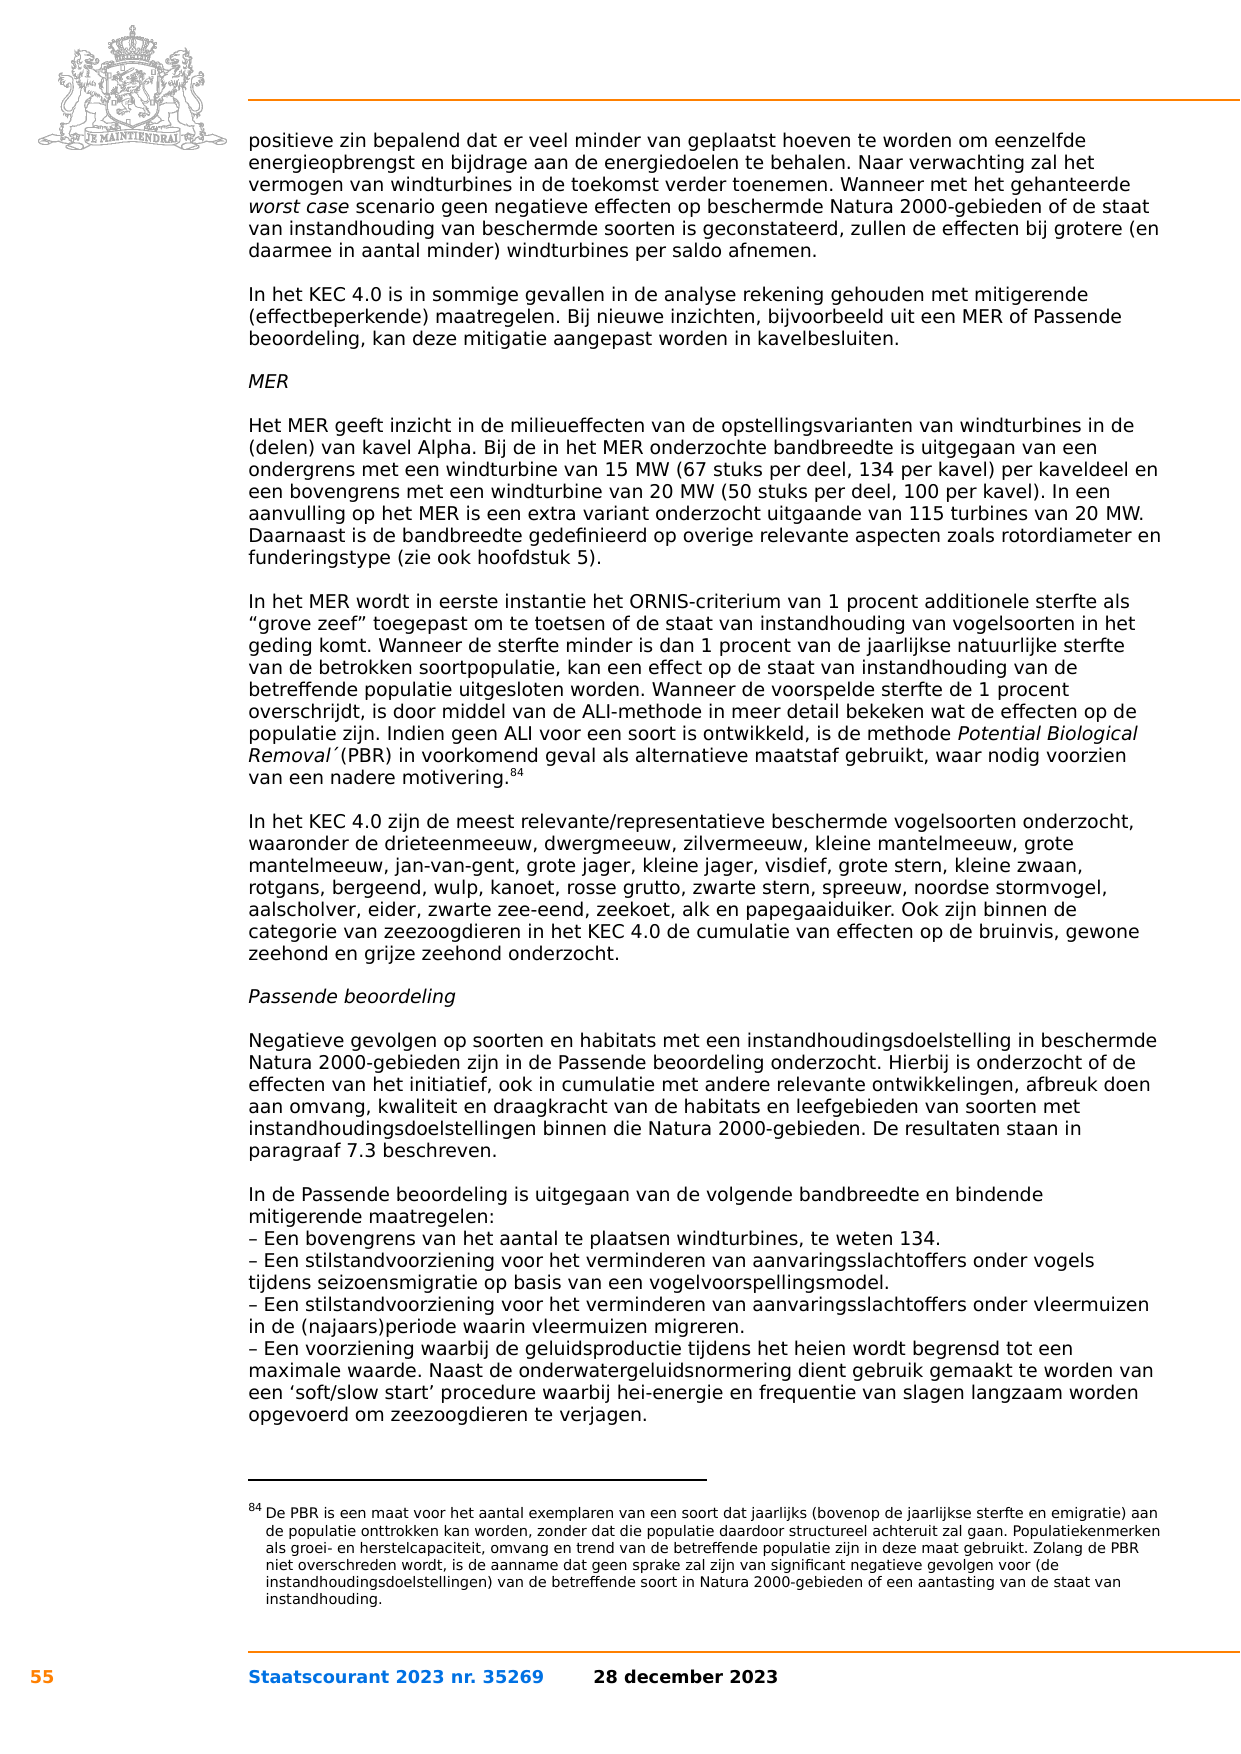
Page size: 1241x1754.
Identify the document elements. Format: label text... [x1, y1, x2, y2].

text In de Passende beoordeling is uitgegaan van de volgende bandbreedte en bindende mitigerende maatregelen: [248, 1184, 1163, 1228]
text In het KEC 4.0 is in sommige gevallen in de analyse rekening gehouden met mitigerende (effectbeperkende) maatregelen. Bij nieuwe inzichten, bijvoorbeeld uit een MER of Passende beoordeling, kan deze mitigatie aangepast worden in kavelbesluiten. [248, 284, 1163, 349]
picture [38, 25, 227, 150]
text – Een stilstandvoorziening voor het verminderen van aanvaringsslachtoffers onder vogels tijdens seizoensmigratie op basis van een vogelvoorspellingsmodel. [248, 1250, 1163, 1294]
text In het KEC 4.0 zijn de meest relevante/representatieve beschermde vogelsoorten onderzocht, waaronder de drieteenmeeuw, dwergmeeuw, zilvermeeuw, kleine mantelmeeuw, grote mantelmeeuw, jan-van-gent, grote jager, kleine jager, visdief, grote stern, kleine zwaan, rotgans, bergeend, wulp, kanoet, rosse grutto, zwarte stern, spreeuw, noordse stormvogel, aalscholver, eider, zwarte zee-eend, zeekoet, alk en papegaaiduiker. Ook zijn binnen de categorie van zeezoogdieren in het KEC 4.0 de cumulatie van effecten op de bruinvis, gewone zeehond en grijze zeehond onderzocht. [248, 811, 1163, 964]
text Negatieve gevolgen op soorten en habitats met een instandhoudingsdoelstelling in beschermde Natura 2000-gebieden zijn in de Passende beoordeling onderzocht. Hierbij is onderzocht of de effecten van het initiatief, ook in cumulatie met andere relevante ontwikkelingen, afbreuk doen aan omvang, kwaliteit en draagkracht van de habitats en leefgebieden van soorten met instandhoudingsdoelstellingen binnen die Natura 2000-gebieden. De resultaten staan in paragraaf 7.3 beschreven. [248, 1030, 1163, 1162]
text – Een stilstandvoorziening voor het verminderen van aanvaringsslachtoffers onder vleermuizen in de (najaars)periode waarin vleermuizen migreren. [248, 1294, 1163, 1338]
text Het MER geeft inzicht in de milieueffecten van de opstellingsvarianten van windturbines in de (delen) van kavel Alpha. Bij de in het MER onderzochte bandbreedte is uitgegaan van een ondergrens met een windturbine van 15 MW (67 stuks per deel, 134 per kavel) per kaveldeel en een bovengrens met een windturbine van 20 MW (50 stuks per deel, 100 per kavel). In een aanvulling op het MER is een extra variant onderzocht uitgaande van 115 turbines van 20 MW. Daarnaast is de bandbreedte gedefinieerd op overige relevante aspecten zoals rotordiameter en funderingstype (zie ook hoofdstuk 5). [248, 415, 1163, 569]
text positieve zin bepalend dat er veel minder van geplaatst hoeven te worden om eenzelfde energieopbrengst en bijdrage aan de energiedoelen te behalen. Naar verwachting zal het vermogen van windturbines in de toekomst verder toenemen. Wanneer met het gehanteerde worst case scenario geen negatieve effecten op beschermde Natura 2000-gebieden of de staat van instandhouding van beschermde soorten is geconstateerd, zullen de effecten bij grotere (en daarmee in aantal minder) windturbines per saldo afnemen. [248, 130, 1163, 262]
text – Een voorziening waarbij de geluidsproductie tijdens het heien wordt begrensd tot een maximale waarde. Naast de onderwatergeluidsnormering dient gebruik gemaakt te worden van een ‘soft/slow start’ procedure waarbij hei-energie en frequentie van slagen langzaam worden opgevoerd om zeezoogdieren te verjagen. [248, 1338, 1163, 1426]
subtitle MER [248, 371, 1163, 393]
text In het MER wordt in eerste instantie het ORNIS-criterium van 1 procent additionele sterfte als “grove zeef” toegepast om te toetsen of de staat van instandhouding van vogelsoorten in het geding komt. Wanneer de sterfte minder is dan 1 procent van de jaarlijkse natuurlijke sterfte van de betrokken soortpopulatie, kan een effect op de staat van instandhouding van de betreffende populatie uitgesloten worden. Wanneer de voorspelde sterfte de 1 procent overschrijdt, is door middel van de ALI-methode in meer detail bekeken wat de effecten op de populatie zijn. Indien geen ALI voor een soort is ontwikkeld, is de methode Potential Biological Removal´(PBR) in voorkomend geval als alternatieve maatstaf gebruikt, waar nodig voorzien van een nadere motivering. [248, 591, 1163, 789]
text De PBR is een maat voor het aantal exemplaren van een soort dat jaarlijks (bovenop de jaarlijkse sterfte en emigratie) aan de populatie onttrokken kan worden, zonder dat die populatie daardoor structureel achteruit zal gaan. Populatiekenmerken als groei- en herstelcapaciteit, omvang en trend van de betreffende populatie zijn in deze maat gebruikt. Zolang de PBR niet overschreden wordt, is de aanname dat geen sprake zal zijn van significant negatieve gevolgen voor (de instandhoudingsdoelstellingen) van de betreffende soort in Natura 2000-gebieden of een aantasting van de staat van instandhouding. [248, 1501, 1163, 1608]
subtitle Passende beoordeling [248, 986, 1163, 1008]
text – Een bovengrens van het aantal te plaatsen windturbines, te weten 134. [248, 1228, 1163, 1250]
